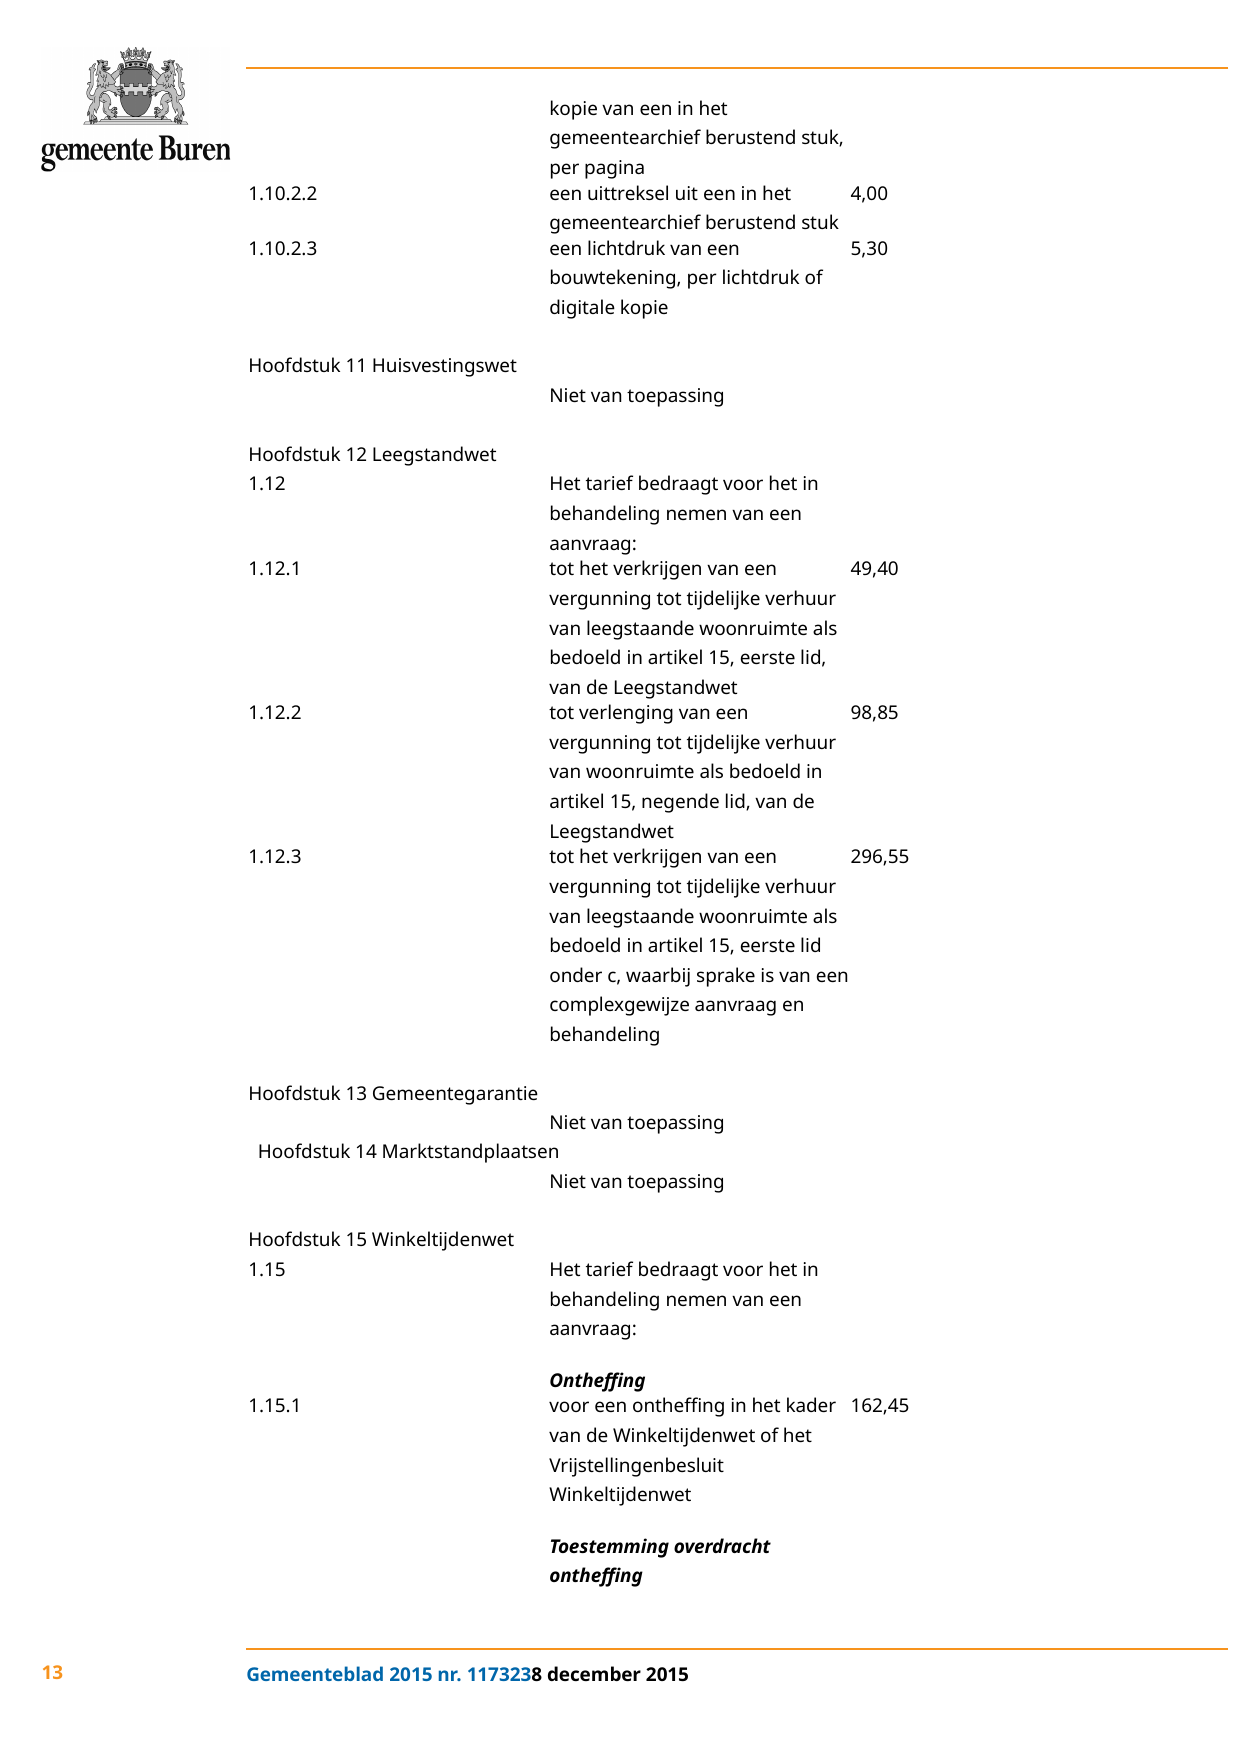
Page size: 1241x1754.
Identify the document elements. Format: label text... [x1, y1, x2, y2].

table_header Niet van toepassing [549, 1109, 850, 1135]
table_cell 296,55 [850, 844, 1152, 1047]
table_cell een lichtdruk van een bouwtekening, per lichtdruk of digitale kopie [549, 235, 850, 320]
table_cell [248, 95, 549, 180]
table_cell 4,00 [850, 180, 1152, 235]
table_header Het tarief bedraagt voor het in behandeling nemen van een aanvraag: [549, 471, 850, 556]
table_cell 49,40 [850, 556, 1152, 699]
table_header [248, 383, 549, 408]
table_cell Toestemming overdracht ontheffing [549, 1533, 850, 1588]
text Hoofdstuk 12 Leegstandwet [248, 441, 1152, 467]
table_cell 1.15.1 [248, 1393, 549, 1507]
table_cell tot verlenging van een vergunning tot tijdelijke verhuur van woonruimte als bedoeld in artikel 15, negende lid, van de Leegstandwet [549, 700, 850, 844]
table_cell 98,85 [850, 700, 1152, 844]
table_cell [850, 95, 1152, 180]
table_cell [850, 1341, 1152, 1367]
table_header [850, 1109, 1152, 1135]
table_cell [850, 1507, 1152, 1533]
table_cell [248, 1367, 549, 1393]
table_header 1.15 [248, 1256, 549, 1341]
picture [41, 47, 231, 172]
table_header [850, 1168, 1152, 1194]
table_header [248, 1168, 549, 1194]
table_cell 1.12.3 [248, 844, 549, 1047]
text Hoofdstuk 15 Winkeltijdenwet [248, 1227, 1152, 1252]
table_header 1.12 [248, 471, 549, 556]
table_cell tot het verkrijgen van een vergunning tot tijdelijke verhuur van leegstaande woonruimte als bedoeld in artikel 15, eerste lid, van de Leegstandwet [549, 556, 850, 699]
table_cell tot het verkrijgen van een vergunning tot tijdelijke verhuur van leegstaande woonruimte als bedoeld in artikel 15, eerste lid onder c, waarbij sprake is van een complexgewijze aanvraag en behandeling [549, 844, 850, 1047]
text Hoofdstuk 11 Huisvestingswet [248, 353, 1152, 378]
table_cell [248, 1507, 549, 1533]
table_header Niet van toepassing [549, 1168, 850, 1194]
table_header [850, 471, 1152, 556]
table_header Niet van toepassing [549, 383, 850, 408]
table_cell voor een ontheffing in het kader van de Winkeltijdenwet of het Vrijstellingenbesluit Winkeltijdenwet [549, 1393, 850, 1507]
table_cell Ontheffing [549, 1367, 850, 1393]
table_cell 1.12.1 [248, 556, 549, 699]
table_cell een uittreksel uit een in het gemeentearchief berustend stuk [549, 180, 850, 235]
table_cell 5,30 [850, 235, 1152, 320]
table_cell [850, 1533, 1152, 1588]
table_cell [248, 1341, 549, 1367]
table_cell 1.12.2 [248, 700, 549, 844]
table_cell 1.10.2.2 [248, 180, 549, 235]
table_cell 162,45 [850, 1393, 1152, 1507]
table_header [850, 1256, 1152, 1341]
table_cell 1.10.2.3 [248, 235, 549, 320]
table_header [248, 1109, 549, 1135]
table_cell [549, 1507, 850, 1533]
table_header [850, 383, 1152, 408]
table_cell [549, 1341, 850, 1367]
text Hoofdstuk 13 Gemeentegarantie [248, 1080, 1152, 1105]
text Hoofdstuk 14 Marktstandplaatsen [248, 1138, 1152, 1164]
table_cell kopie van een in het gemeentearchief berustend stuk, per pagina [549, 95, 850, 180]
table_cell [850, 1367, 1152, 1393]
table_cell [248, 1533, 549, 1588]
table_header Het tarief bedraagt voor het in behandeling nemen van een aanvraag: [549, 1256, 850, 1341]
